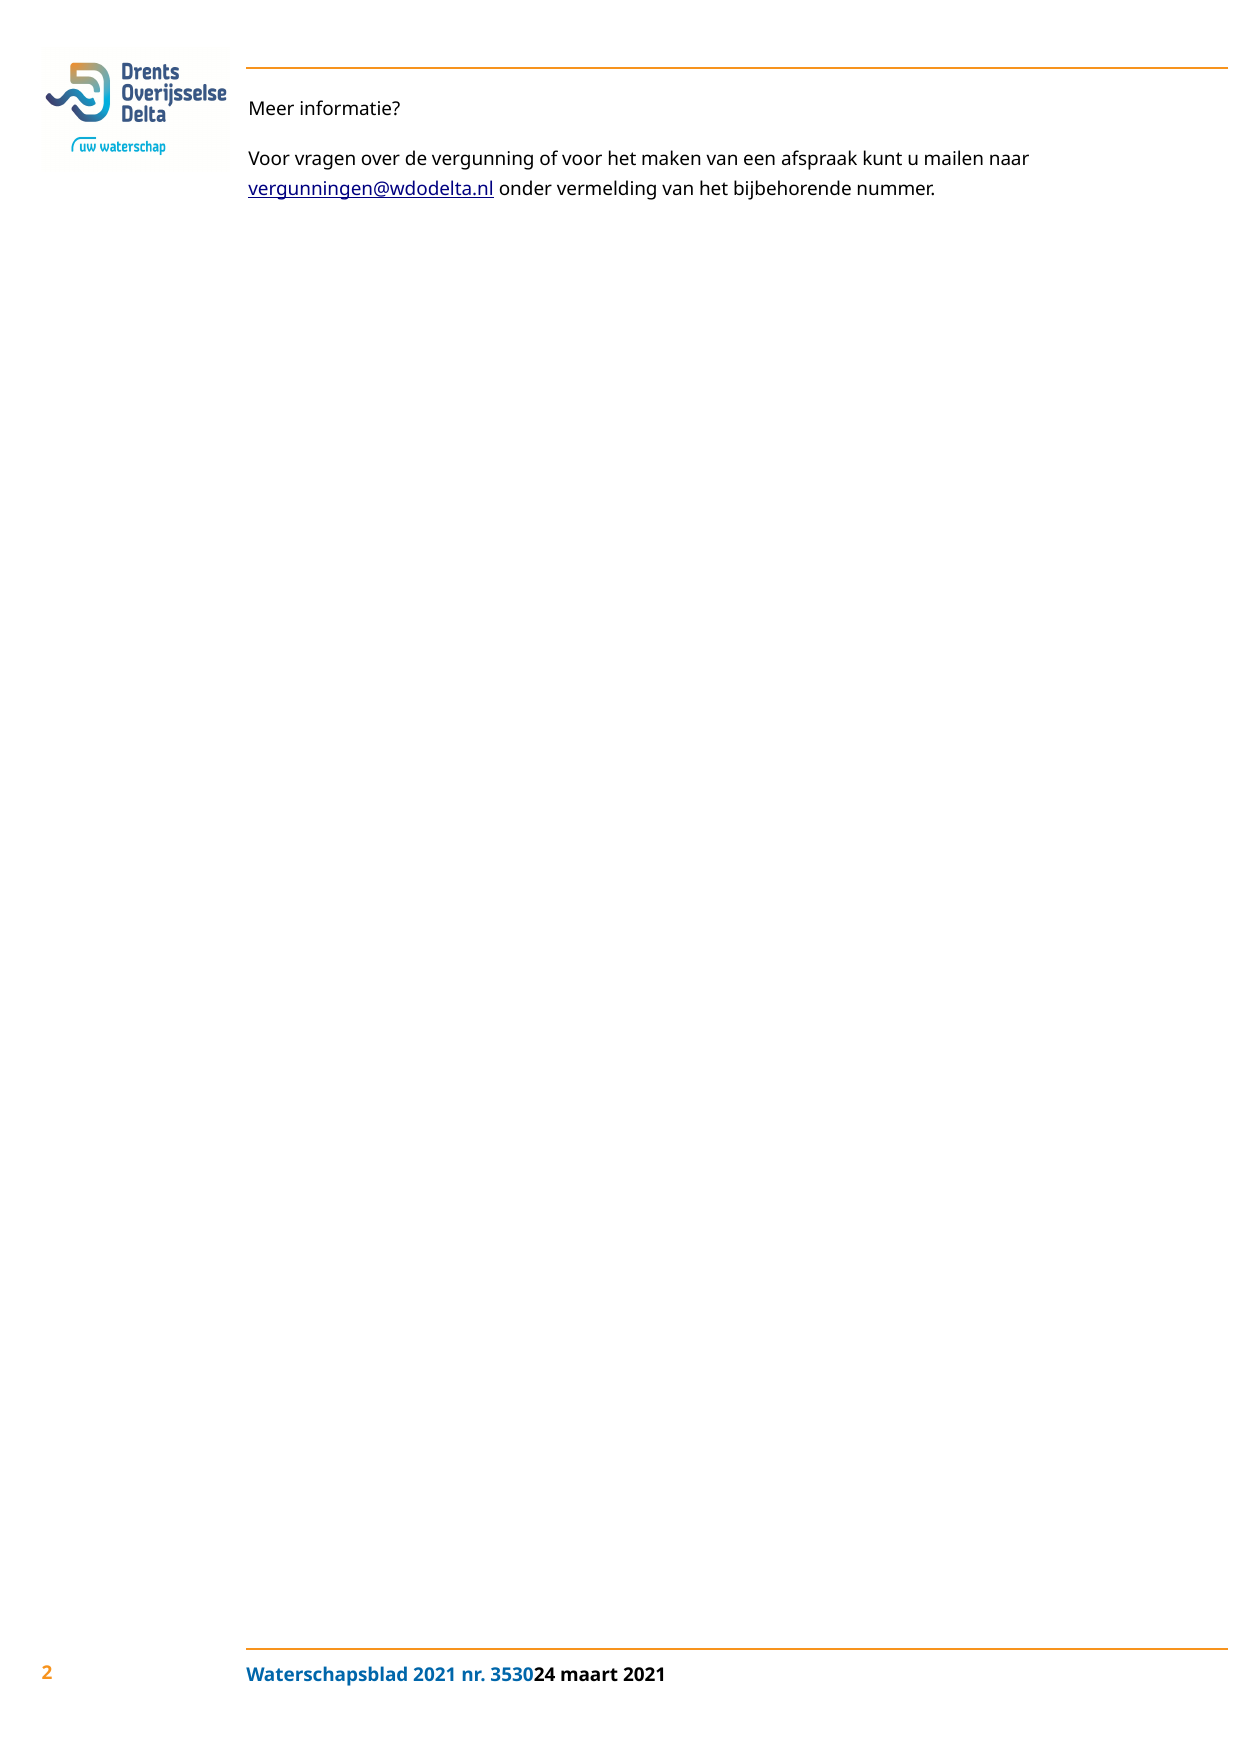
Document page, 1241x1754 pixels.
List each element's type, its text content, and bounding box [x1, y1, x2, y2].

picture [41, 47, 231, 172]
text Voor vragen over de vergunning of voor het maken van een afspraak kunt u mailen naar vergunningen@wdodelta.nl onder vermelding van het bijbehorende nummer. [248, 145, 1152, 201]
text Meer informatie? [248, 95, 1152, 121]
